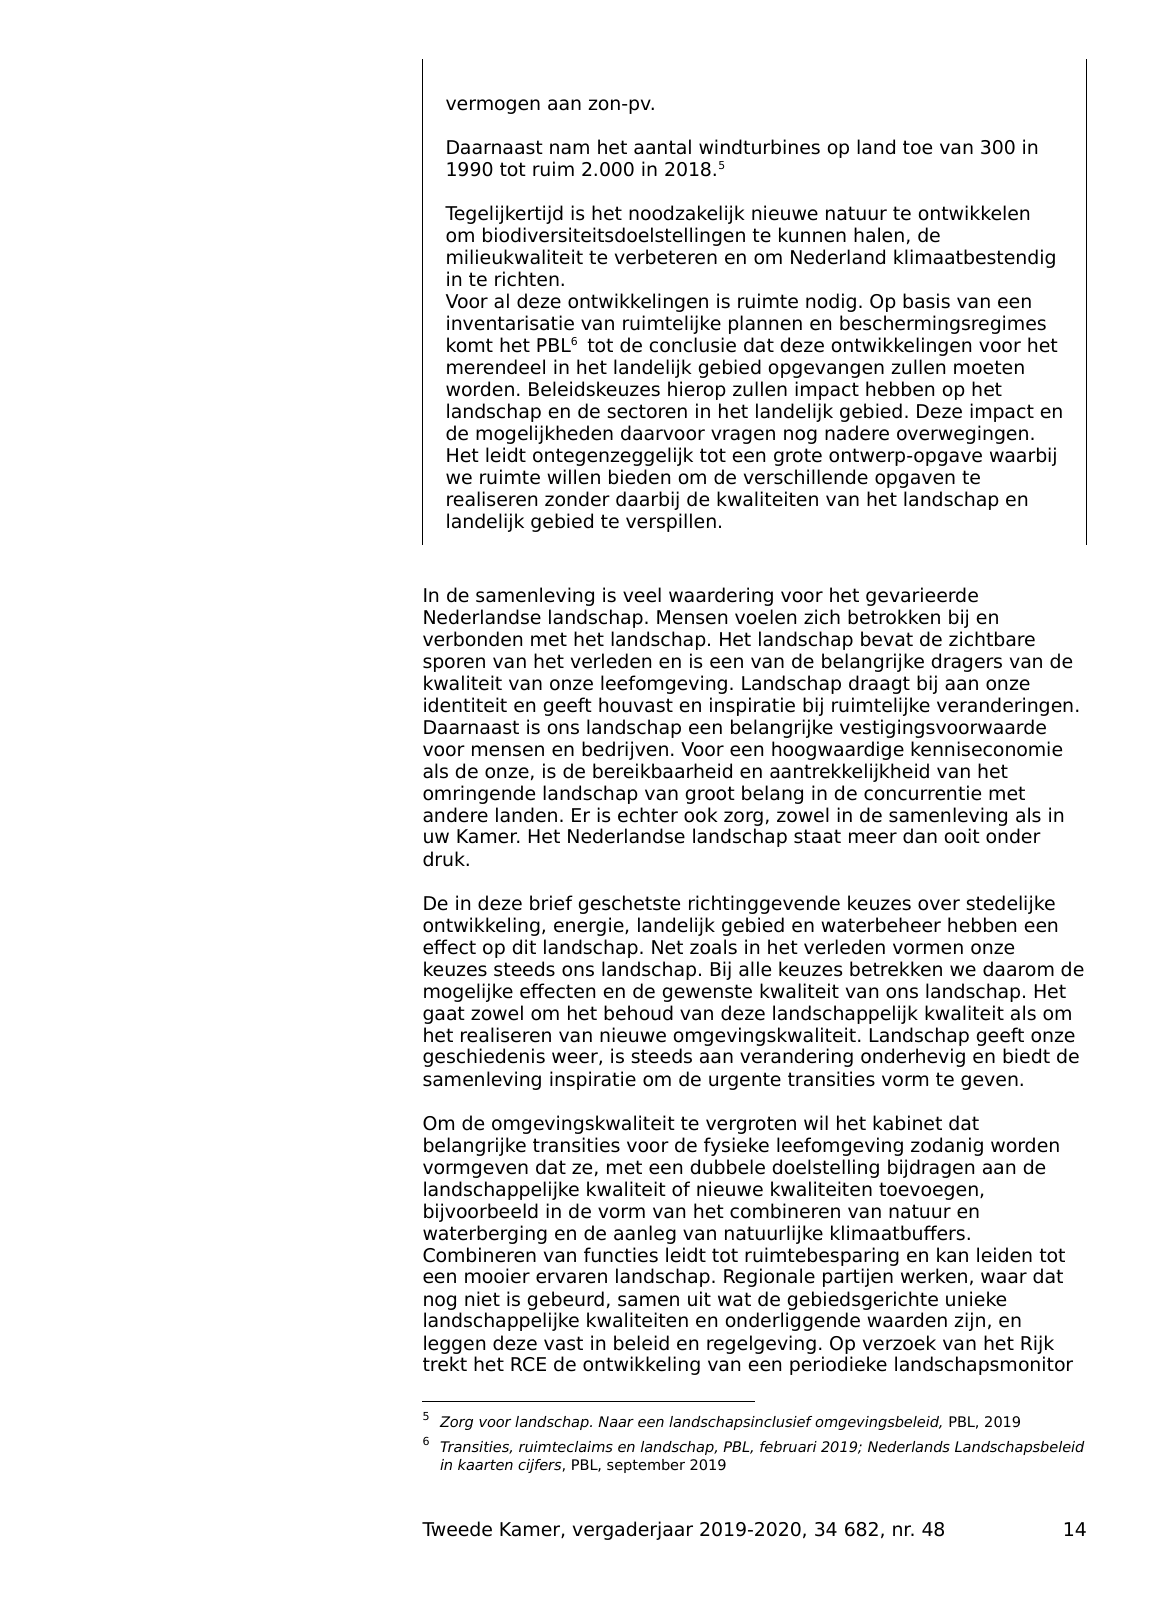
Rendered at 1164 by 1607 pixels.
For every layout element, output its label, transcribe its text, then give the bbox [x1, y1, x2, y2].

table_header vermogen aan zon-pv. Daarnaast nam het aantal windturbines op land toe van 300 in 1990 tot ruim 2.000 in 2018. Tegelijkertijd is het noodzakelijk nieuwe natuur te ontwikkelen om biodiversiteitsdoelstellingen te kunnen halen, de milieukwaliteit te verbeteren en om Nederland klimaatbestendig in te richten. Voor al deze ontwikkelingen is ruimte nodig. Op basis van een inventarisatie van ruimtelijke plannen en beschermingsregimes komt het PBL tot de conclusie dat deze ontwikkelingen voor het merendeel in het landelijk gebied opgevangen zullen moeten worden. Beleidskeuzes hierop zullen impact hebben op het landschap en de sectoren in het landelijk gebied. Deze impact en de mogelijkheden daarvoor vragen nog nadere overwegingen. Het leidt ontegenzeggelijk tot een grote ontwerp-opgave waarbij we ruimte willen bieden om de verschillende opgaven te realiseren zonder daarbij de kwaliteiten van het landschap en landelijk gebied te verspillen. [423, 59, 1086, 545]
text In de samenleving is veel waardering voor het gevarieerde Nederlandse landschap. Mensen voelen zich betrokken bij en verbonden met het landschap. Het landschap bevat de zichtbare sporen van het verleden en is een van de belangrijke dragers van de kwaliteit van onze leefomgeving. Landschap draagt bij aan onze identiteit en geeft houvast en inspiratie bij ruimtelijke veranderingen. Daarnaast is ons landschap een belangrijke vestigingsvoorwaarde voor mensen en bedrijven. Voor een hoogwaardige kenniseconomie als de onze, is de bereikbaarheid en aantrekkelijkheid van het omringende landschap van groot belang in de concurrentie met andere landen. Er is echter ook zorg, zowel in de samenleving als in uw Kamer. Het Nederlandse landschap staat meer dan ooit onder druk. [422, 585, 1087, 870]
text De in deze brief geschetste richtinggevende keuzes over stedelijke ontwikkeling, energie, landelijk gebied en waterbeheer hebben een effect op dit landschap. Net zoals in het verleden vormen onze keuzes steeds ons landschap. Bij alle keuzes betrekken we daarom de mogelijke effecten en de gewenste kwaliteit van ons landschap. Het gaat zowel om het behoud van deze landschappelijk kwaliteit als om het realiseren van nieuwe omgevingskwaliteit. Landschap geeft onze geschiedenis weer, is steeds aan verandering onderhevig en biedt de samenleving inspiratie om de urgente transities vorm te geven. [422, 893, 1087, 1090]
text Om de omgevingskwaliteit te vergroten wil het kabinet dat belangrijke transities voor de fysieke leefomgeving zodanig worden vormgeven dat ze, met een dubbele doelstelling bijdragen aan de landschappelijke kwaliteit of nieuwe kwaliteiten toevoegen, bijvoorbeeld in de vorm van het combineren van natuur en waterberging en de aanleg van natuurlijke klimaatbuffers. Combineren van functies leidt tot ruimtebesparing en kan leiden tot een mooier ervaren landschap. Regionale partijen werken, waar dat nog niet is gebeurd, samen uit wat de gebiedsgerichte unieke landschappelijke kwaliteiten en onderliggende waarden zijn, en leggen deze vast in beleid en regelgeving. Op verzoek van het Rijk trekt het RCE de ontwikkeling van een periodieke landschapsmonitor [422, 1113, 1087, 1376]
